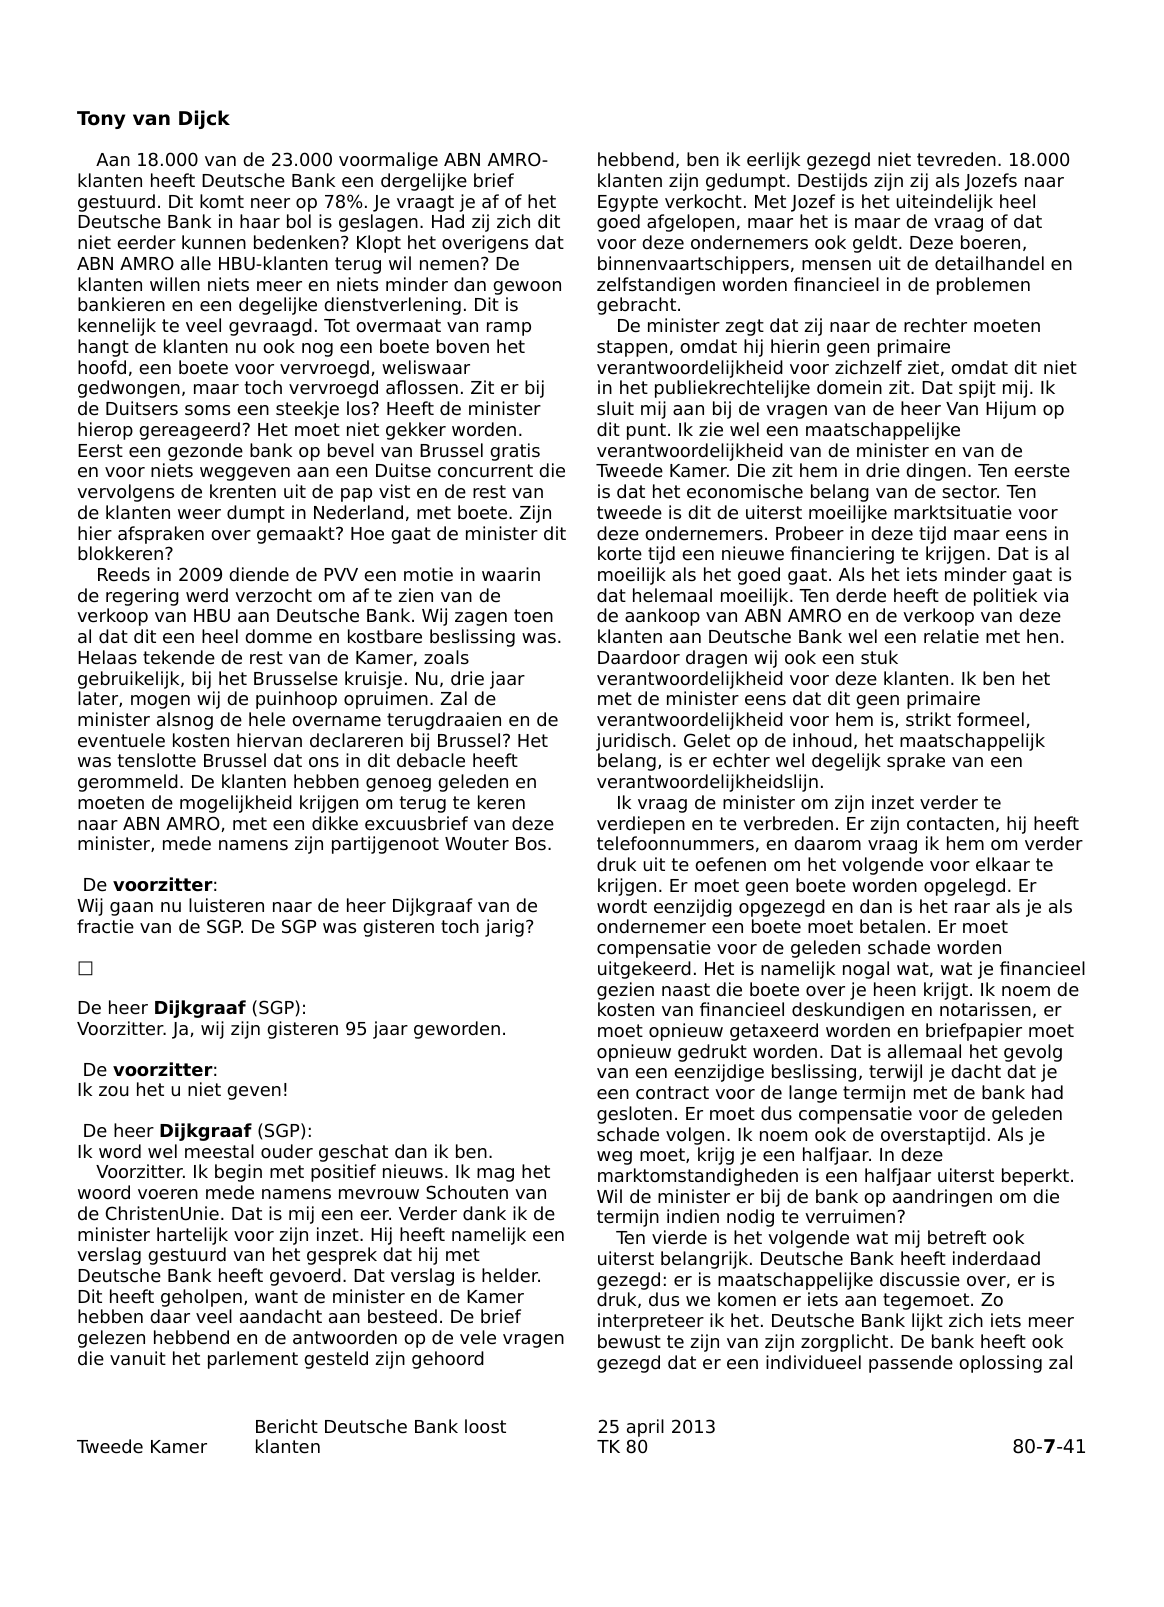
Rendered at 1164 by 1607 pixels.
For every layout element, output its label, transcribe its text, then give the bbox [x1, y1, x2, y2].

text De minister zegt dat zij naar de rechter moeten stappen, omdat hij hierin geen primaire verantwoordelijkheid voor zichzelf ziet, omdat dit niet in het publiekrechtelijke domein zit. Dat spijt mij. Ik sluit mij aan bij de vragen van de heer Van Hijum op dit punt. Ik zie wel een maatschappelijke verantwoordelijkheid van de minister en van de Tweede Kamer. Die zit hem in drie dingen. Ten eerste is dat het economische belang van de sector. Ten tweede is dit de uiterst moeilijke marktsituatie voor deze ondernemers. Probeer in deze tijd maar eens in korte tijd een nieuwe financiering te krijgen. Dat is al moeilijk als het goed gaat. Als het iets minder gaat is dat helemaal moeilijk. Ten derde heeft de politiek via de aankoop van ABN AMRO en de verkoop van deze klanten aan Deutsche Bank wel een relatie met hen. Daardoor dragen wij ook een stuk verantwoordelijkheid voor deze klanten. Ik ben het met de minister eens dat dit geen primaire verantwoordelijkheid voor hem is, strikt formeel, juridisch. Gelet op de inhoud, het maatschappelijk belang, is er echter wel degelijk sprake van een verantwoordelijkheidslijn. [596, 316, 1087, 793]
text Ik zou het u niet geven! [77, 1080, 567, 1101]
text De voorzitter: [77, 875, 567, 896]
text Reeds in 2009 diende de PVV een motie in waarin de regering werd verzocht om af te zien van de verkoop van HBU aan Deutsche Bank. Wij zagen toen al dat dit een heel domme en kostbare beslissing was. Helaas tekende de rest van de Kamer, zoals gebruikelijk, bij het Brusselse kruisje. Nu, drie jaar later, mogen wij de puinhoop opruimen. Zal de minister alsnog de hele overname terugdraaien en de eventuele kosten hiervan declareren bij Brussel? Het was tenslotte Brussel dat ons in dit debacle heeft gerommeld. De klanten hebben genoeg geleden en moeten de mogelijkheid krijgen om terug te keren naar ABN AMRO, met een dikke excuusbrief van deze minister, mede namens zijn partijgenoot Wouter Bos. [77, 565, 567, 855]
text hebbend, ben ik eerlijk gezegd niet tevreden. 18.000 klanten zijn gedumpt. Destijds zijn zij als Jozefs naar Egypte verkocht. Met Jozef is het uiteindelijk heel goed afgelopen, maar het is maar de vraag of dat voor deze ondernemers ook geldt. Deze boeren, binnenvaartschippers, mensen uit de detailhandel en zelfstandigen worden financieel in de problemen gebracht. [596, 150, 1087, 316]
text Aan 18.000 van de 23.000 voormalige ABN AMRO-klanten heeft Deutsche Bank een dergelijke brief gestuurd. Dit komt neer op 78%. Je vraagt je af of het Deutsche Bank in haar bol is geslagen. Had zij zich dit niet eerder kunnen bedenken? Klopt het overigens dat ABN AMRO alle HBU-klanten terug wil nemen? De klanten willen niets meer en niets minder dan gewoon bankieren en een degelijke dienstverlening. Dit is kennelijk te veel gevraagd. Tot overmaat van ramp hangt de klanten nu ook nog een boete boven het hoofd, een boete voor vervroegd, weliswaar gedwongen, maar toch vervroegd aflossen. Zit er bij de Duitsers soms een steekje los? Heeft de minister hierop gereageerd? Het moet niet gekker worden. Eerst een gezonde bank op bevel van Brussel gratis en voor niets weggeven aan een Duitse concurrent die vervolgens de krenten uit de pap vist en de rest van de klanten weer dumpt in Nederland, met boete. Zijn hier afspraken over gemaakt? Hoe gaat de minister dit blokkeren? [77, 150, 567, 565]
text De heer Dijkgraaf (SGP): [77, 1121, 567, 1142]
text □ [77, 957, 567, 978]
text Ten vierde is het volgende wat mij betreft ook uiterst belangrijk. Deutsche Bank heeft inderdaad gezegd: er is maatschappelijke discussie over, er is druk, dus we komen er iets aan tegemoet. Zo interpreteer ik het. Deutsche Bank lijkt zich iets meer bewust te zijn van zijn zorgplicht. De bank heeft ook gezegd dat er een individueel passende oplossing zal [596, 1228, 1087, 1373]
text Voorzitter. Ja, wij zijn gisteren 95 jaar geworden. [77, 1019, 567, 1039]
text Wij gaan nu luisteren naar de heer Dijkgraaf van de fractie van de SGP. De SGP was gisteren toch jarig? [77, 896, 567, 937]
text Voorzitter. Ik begin met positief nieuws. Ik mag het woord voeren mede namens mevrouw Schouten van de ChristenUnie. Dat is mij een eer. Verder dank ik de minister hartelijk voor zijn inzet. Hij heeft namelijk een verslag gestuurd van het gesprek dat hij met Deutsche Bank heeft gevoerd. Dat verslag is helder. Dit heeft geholpen, want de minister en de Kamer hebben daar veel aandacht aan besteed. De brief gelezen hebbend en de antwoorden op de vele vragen die vanuit het parlement gesteld zijn gehoord [77, 1162, 567, 1369]
text Ik vraag de minister om zijn inzet verder te verdiepen en te verbreden. Er zijn contacten, hij heeft telefoonnummers, en daarom vraag ik hem om verder druk uit te oefenen om het volgende voor elkaar te krijgen. Er moet geen boete worden opgelegd. Er wordt eenzijdig opgezegd en dan is het raar als je als ondernemer een boete moet betalen. Er moet compensatie voor de geleden schade worden uitgekeerd. Het is namelijk nogal wat, wat je financieel gezien naast die boete over je heen krijgt. Ik noem de kosten van financieel deskundigen en notarissen, er moet opnieuw getaxeerd worden en briefpapier moet opnieuw gedrukt worden. Dat is allemaal het gevolg van een eenzijdige beslissing, terwijl je dacht dat je een contract voor de lange termijn met de bank had gesloten. Er moet dus compensatie voor de geleden schade volgen. Ik noem ook de overstaptijd. Als je weg moet, krijg je een halfjaar. In deze marktomstandigheden is een halfjaar uiterst beperkt. Wil de minister er bij de bank op aandringen om die termijn indien nodig te verruimen? [596, 793, 1087, 1228]
text Ik word wel meestal ouder geschat dan ik ben. [77, 1142, 567, 1162]
text De voorzitter: [77, 1059, 567, 1080]
text De heer Dijkgraaf (SGP): [77, 998, 567, 1019]
